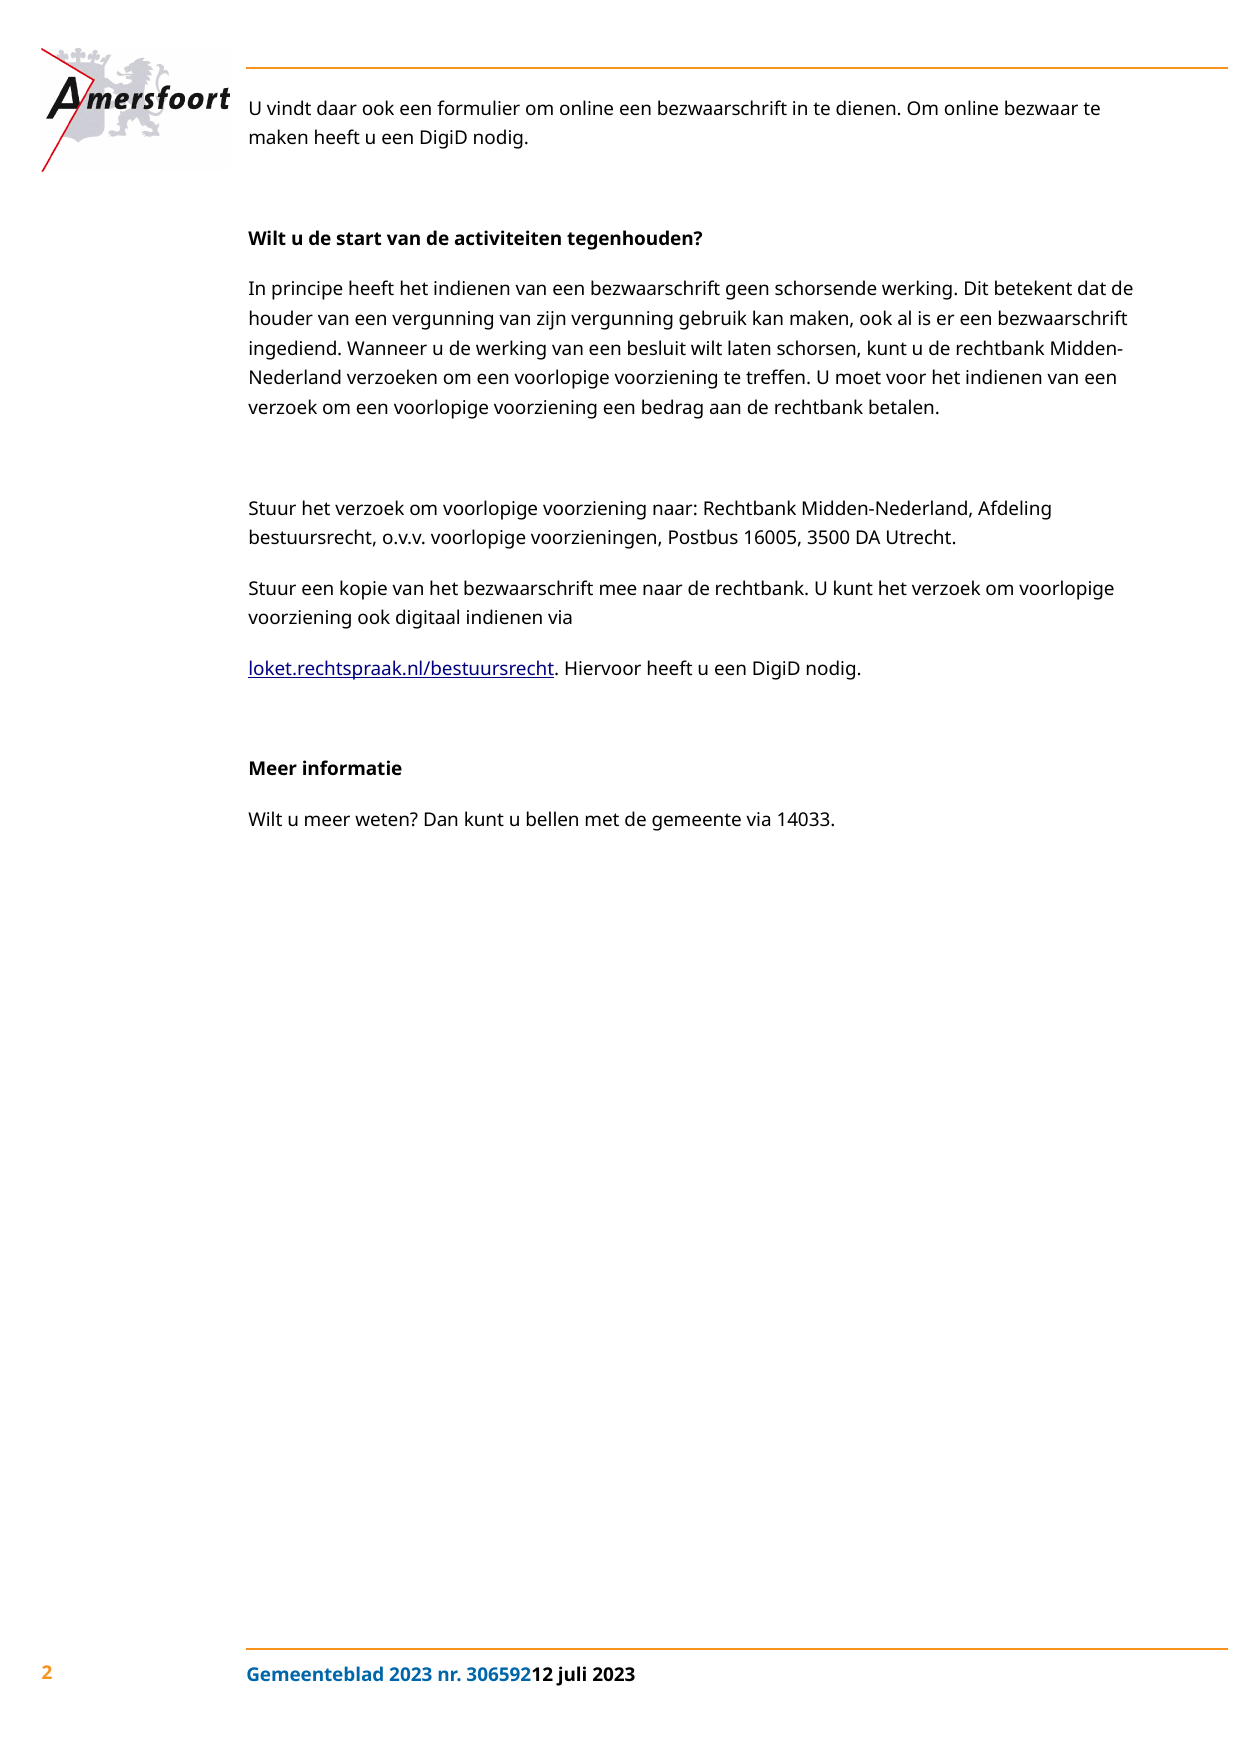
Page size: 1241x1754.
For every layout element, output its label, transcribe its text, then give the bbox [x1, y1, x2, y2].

text In principe heeft het indienen van een bezwaarschrift geen schorsende werking. Dit betekent dat de houder van een vergunning van zijn vergunning gebruik kan maken, ook al is er een bezwaarschrift ingediend. Wanneer u de werking van een besluit wilt laten schorsen, kunt u de rechtbank Midden-Nederland verzoeken om een voorlopige voorziening te treffen. U moet voor het indienen van een verzoek om een voorlopige voorziening een bedrag aan de rechtbank betalen. [248, 276, 1152, 420]
text loket.rechtspraak.nl/bestuursrecht. Hiervoor heeft u een DigiD nodig. [248, 655, 1152, 681]
text U vindt daar ook een formulier om online een bezwaarschrift in te dienen. Om online bezwaar te maken heeft u een DigiD nodig. [248, 95, 1152, 150]
text Stuur het verzoek om voorlopige voorziening naar: Rechtbank Midden-Nederland, Afdeling bestuursrecht, o.v.v. voorlopige voorzieningen, Postbus 16005, 3500 DA Utrecht. [248, 495, 1152, 550]
text Wilt u de start van de activiteiten tegenhouden? [248, 225, 1152, 251]
text Meer informatie [248, 756, 1152, 781]
text Wilt u meer weten? Dan kunt u bellen met de gemeente via 14033. [248, 806, 1152, 832]
picture [41, 47, 231, 172]
text Stuur een kopie van het bezwaarschrift mee naar de rechtbank. U kunt het verzoek om voorlopige voorziening ook digitaal indienen via [248, 575, 1152, 630]
